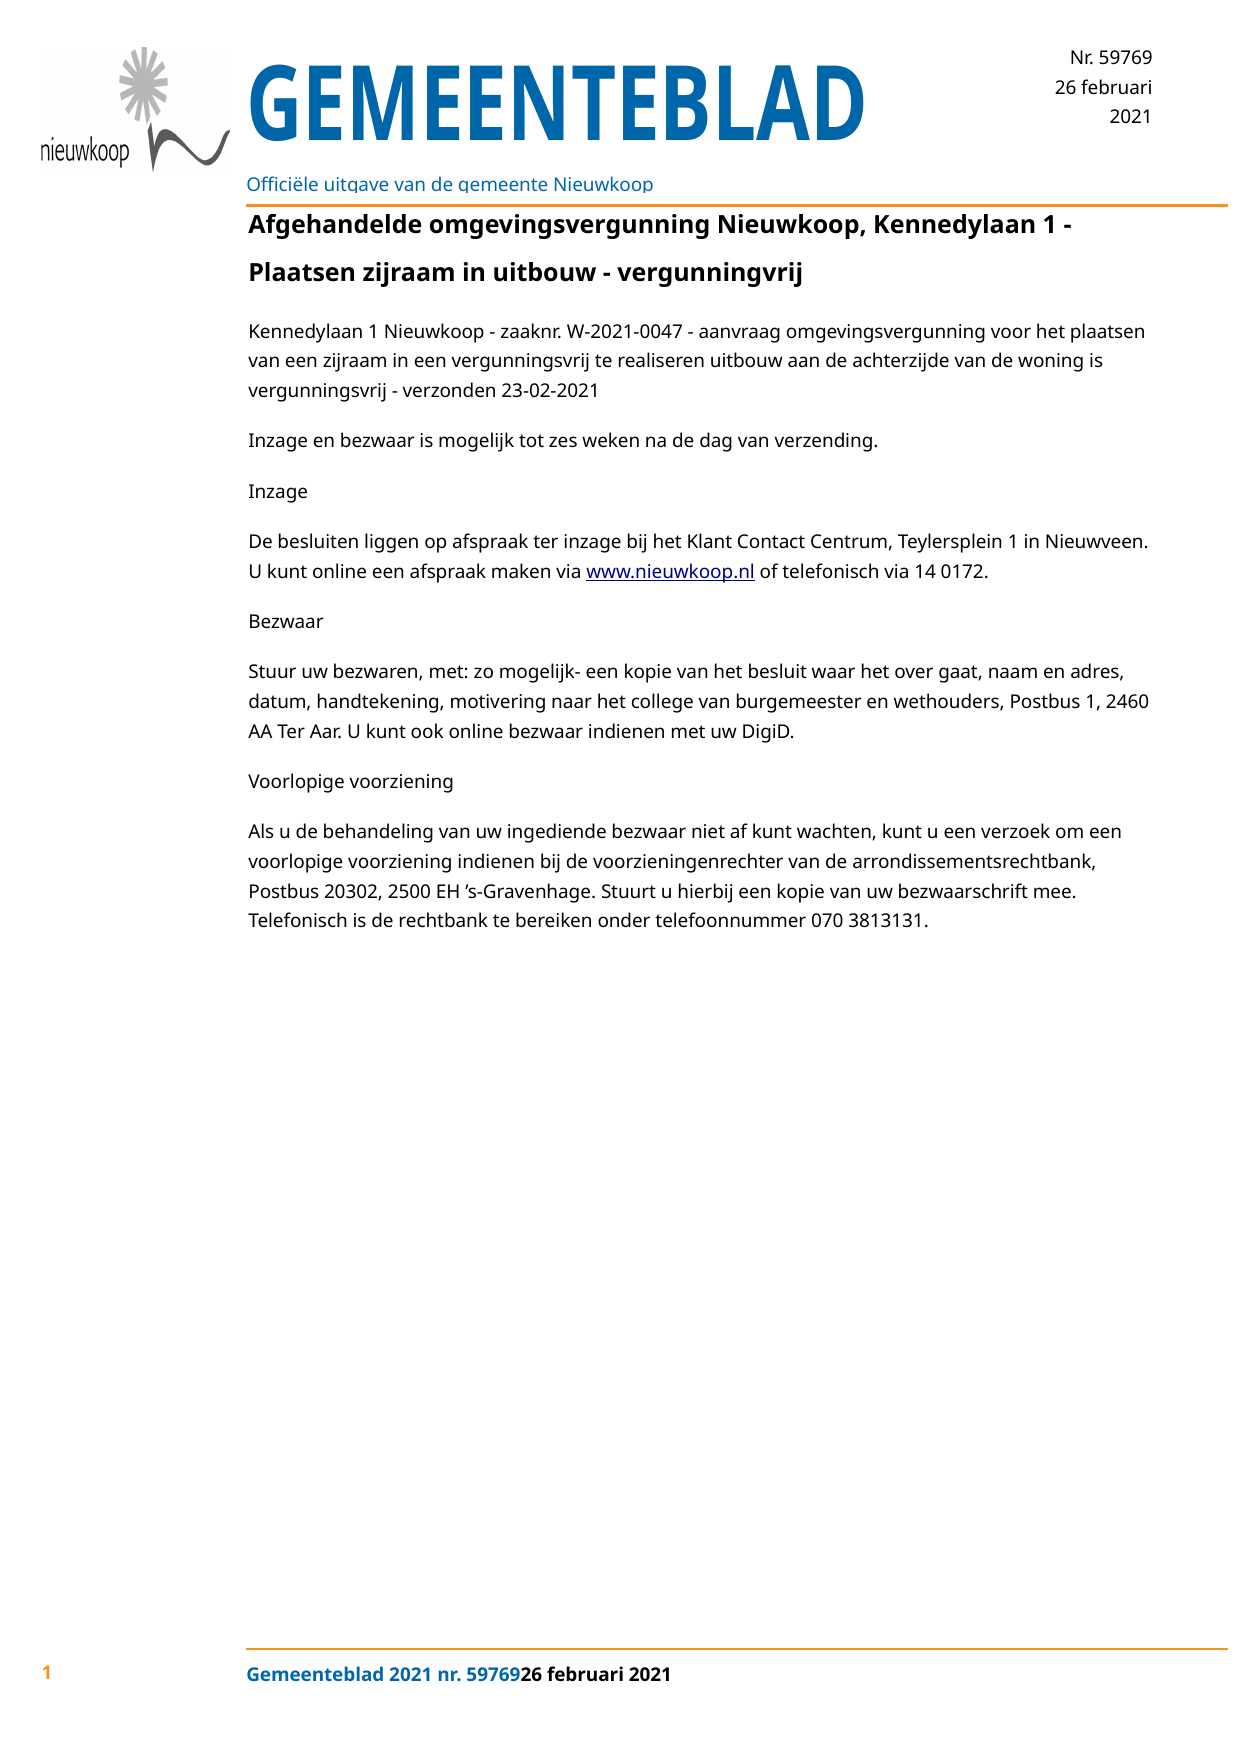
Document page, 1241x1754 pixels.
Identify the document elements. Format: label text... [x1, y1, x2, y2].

text Afgehandelde omgevingsvergunning Nieuwkoop, Kennedylaan 1 - Plaatsen zijraam in uitbouw - vergunningvrij [248, 207, 1152, 288]
text De besluiten liggen op afspraak ter inzage bij het Klant Contact Centrum, Teylersplein 1 in Nieuwveen. U kunt online een afspraak maken via www.nieuwkoop.nl of telefonisch via 14 0172. [248, 528, 1152, 584]
text Inzage [248, 478, 1152, 504]
text Kennedylaan 1 Nieuwkoop - zaaknr. W-2021-0047 - aanvraag omgevingsvergunning voor het plaatsen van een zijraam in een vergunningsvrij te realiseren uitbouw aan de achterzijde van de woning is vergunningsvrij - verzonden 23-02-2021 [248, 318, 1152, 403]
text Inzage en bezwaar is mogelijk tot zes weken na de dag van verzending. [248, 427, 1152, 453]
picture [41, 47, 231, 172]
text Bezwaar [248, 608, 1152, 634]
text Als u de behandeling van uw ingediende bezwaar niet af kunt wachten, kunt u een verzoek om een voorlopige voorziening indienen bij de voorzieningenrechter van de arrondissementsrechtbank, Postbus 20302, 2500 EH ’s-Gravenhage. Stuurt u hierbij een kopie van uw bezwaarschrift mee. Telefonisch is de rechtbank te bereiken onder telefoonnummer 070 3813131. [248, 819, 1152, 933]
text Stuur uw bezwaren, met: zo mogelijk- een kopie van het besluit waar het over gaat, naam en adres, datum, handtekening, motivering naar het college van burgemeester en wethouders, Postbus 1, 2460 AA Ter Aar. U kunt ook online bezwaar indienen met uw DigiD. [248, 659, 1152, 744]
text Voorlopige voorziening [248, 768, 1152, 794]
